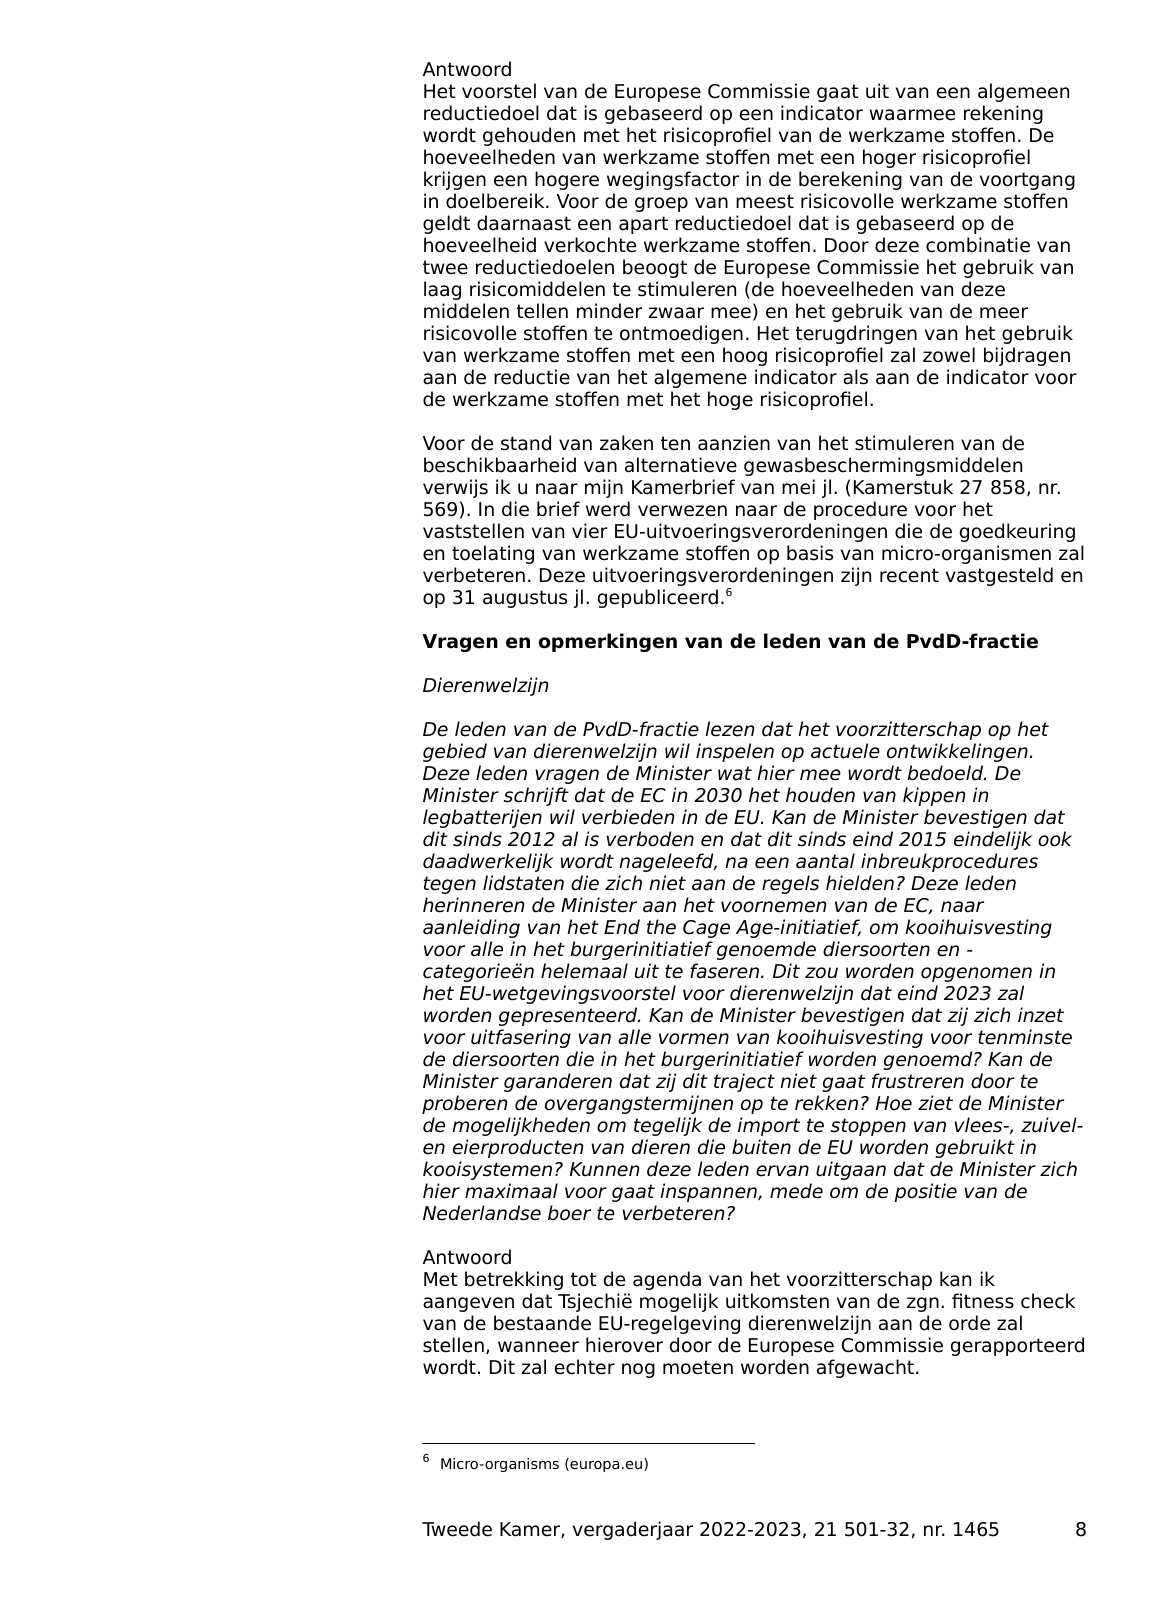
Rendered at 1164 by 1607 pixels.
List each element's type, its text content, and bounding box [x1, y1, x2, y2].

text Antwoord [422, 59, 1087, 81]
text Antwoord [422, 1247, 1087, 1269]
text Het voorstel van de Europese Commissie gaat uit van een algemeen reductiedoel dat is gebaseerd op een indicator waarmee rekening wordt gehouden met het risicoprofiel van de werkzame stoffen. De hoeveelheden van werkzame stoffen met een hoger risicoprofiel krijgen een hogere wegingsfactor in de berekening van de voortgang in doelbereik. Voor de groep van meest risicovolle werkzame stoffen geldt daarnaast een apart reductiedoel dat is gebaseerd op de hoeveelheid verkochte werkzame stoffen. Door deze combinatie van twee reductiedoelen beoogt de Europese Commissie het gebruik van laag risicomiddelen te stimuleren (de hoeveelheden van deze middelen tellen minder zwaar mee) en het gebruik van de meer risicovolle stoffen te ontmoedigen. Het terugdringen van het gebruik van werkzame stoffen met een hoog risicoprofiel zal zowel bijdragen aan de reductie van het algemene indicator als aan de indicator voor de werkzame stoffen met het hoge risicoprofiel. [422, 81, 1087, 411]
text Micro-organisms (europa.eu) [422, 1452, 1087, 1474]
text Met betrekking tot de agenda van het voorzitterschap kan ik aangeven dat Tsjechië mogelijk uitkomsten van de zgn. fitness check van de bestaande EU-regelgeving dierenwelzijn aan de orde zal stellen, wanneer hierover door de Europese Commissie gerapporteerd wordt. Dit zal echter nog moeten worden afgewacht. [422, 1269, 1087, 1379]
subtitle Vragen en opmerkingen van de leden van de PvdD-fractie [422, 631, 1087, 653]
text De leden van de PvdD-fractie lezen dat het voorzitterschap op het gebied van dierenwelzijn wil inspelen op actuele ontwikkelingen. Deze leden vragen de Minister wat hier mee wordt bedoeld. De Minister schrijft dat de EC in 2030 het houden van kippen in legbatterijen wil verbieden in de EU. Kan de Minister bevestigen dat dit sinds 2012 al is verboden en dat dit sinds eind 2015 eindelijk ook daadwerkelijk wordt nageleefd, na een aantal inbreukprocedures tegen lidstaten die zich niet aan de regels hielden? Deze leden herinneren de Minister aan het voornemen van de EC, naar aanleiding van het End the Cage Age-initiatief, om kooihuisvesting voor alle in het burgerinitiatief genoemde diersoorten en -categorieën helemaal uit te faseren. Dit zou worden opgenomen in het EU-wetgevingsvoorstel voor dierenwelzijn dat eind 2023 zal worden gepresenteerd. Kan de Minister bevestigen dat zij zich inzet voor uitfasering van alle vormen van kooihuisvesting voor tenminste de diersoorten die in het burgerinitiatief worden genoemd? Kan de Minister garanderen dat zij dit traject niet gaat frustreren door te proberen de overgangstermijnen op te rekken? Hoe ziet de Minister de mogelijkheden om tegelijk de import te stoppen van vlees-, zuivel- en eierproducten van dieren die buiten de EU worden gebruikt in kooisystemen? Kunnen deze leden ervan uitgaan dat de Minister zich hier maximaal voor gaat inspannen, mede om de positie van de Nederlandse boer te verbeteren? [422, 719, 1087, 1225]
subtitle Dierenwelzijn [422, 675, 1087, 697]
text Voor de stand van zaken ten aanzien van het stimuleren van de beschikbaarheid van alternatieve gewasbeschermingsmiddelen verwijs ik u naar mijn Kamerbrief van mei jl. (Kamerstuk 27 858, nr. 569). In die brief werd verwezen naar de procedure voor het vaststellen van vier EU-uitvoeringsverordeningen die de goedkeuring en toelating van werkzame stoffen op basis van micro-organismen zal verbeteren. Deze uitvoeringsverordeningen zijn recent vastgesteld en op 31 augustus jl. gepubliceerd. [422, 433, 1087, 609]
